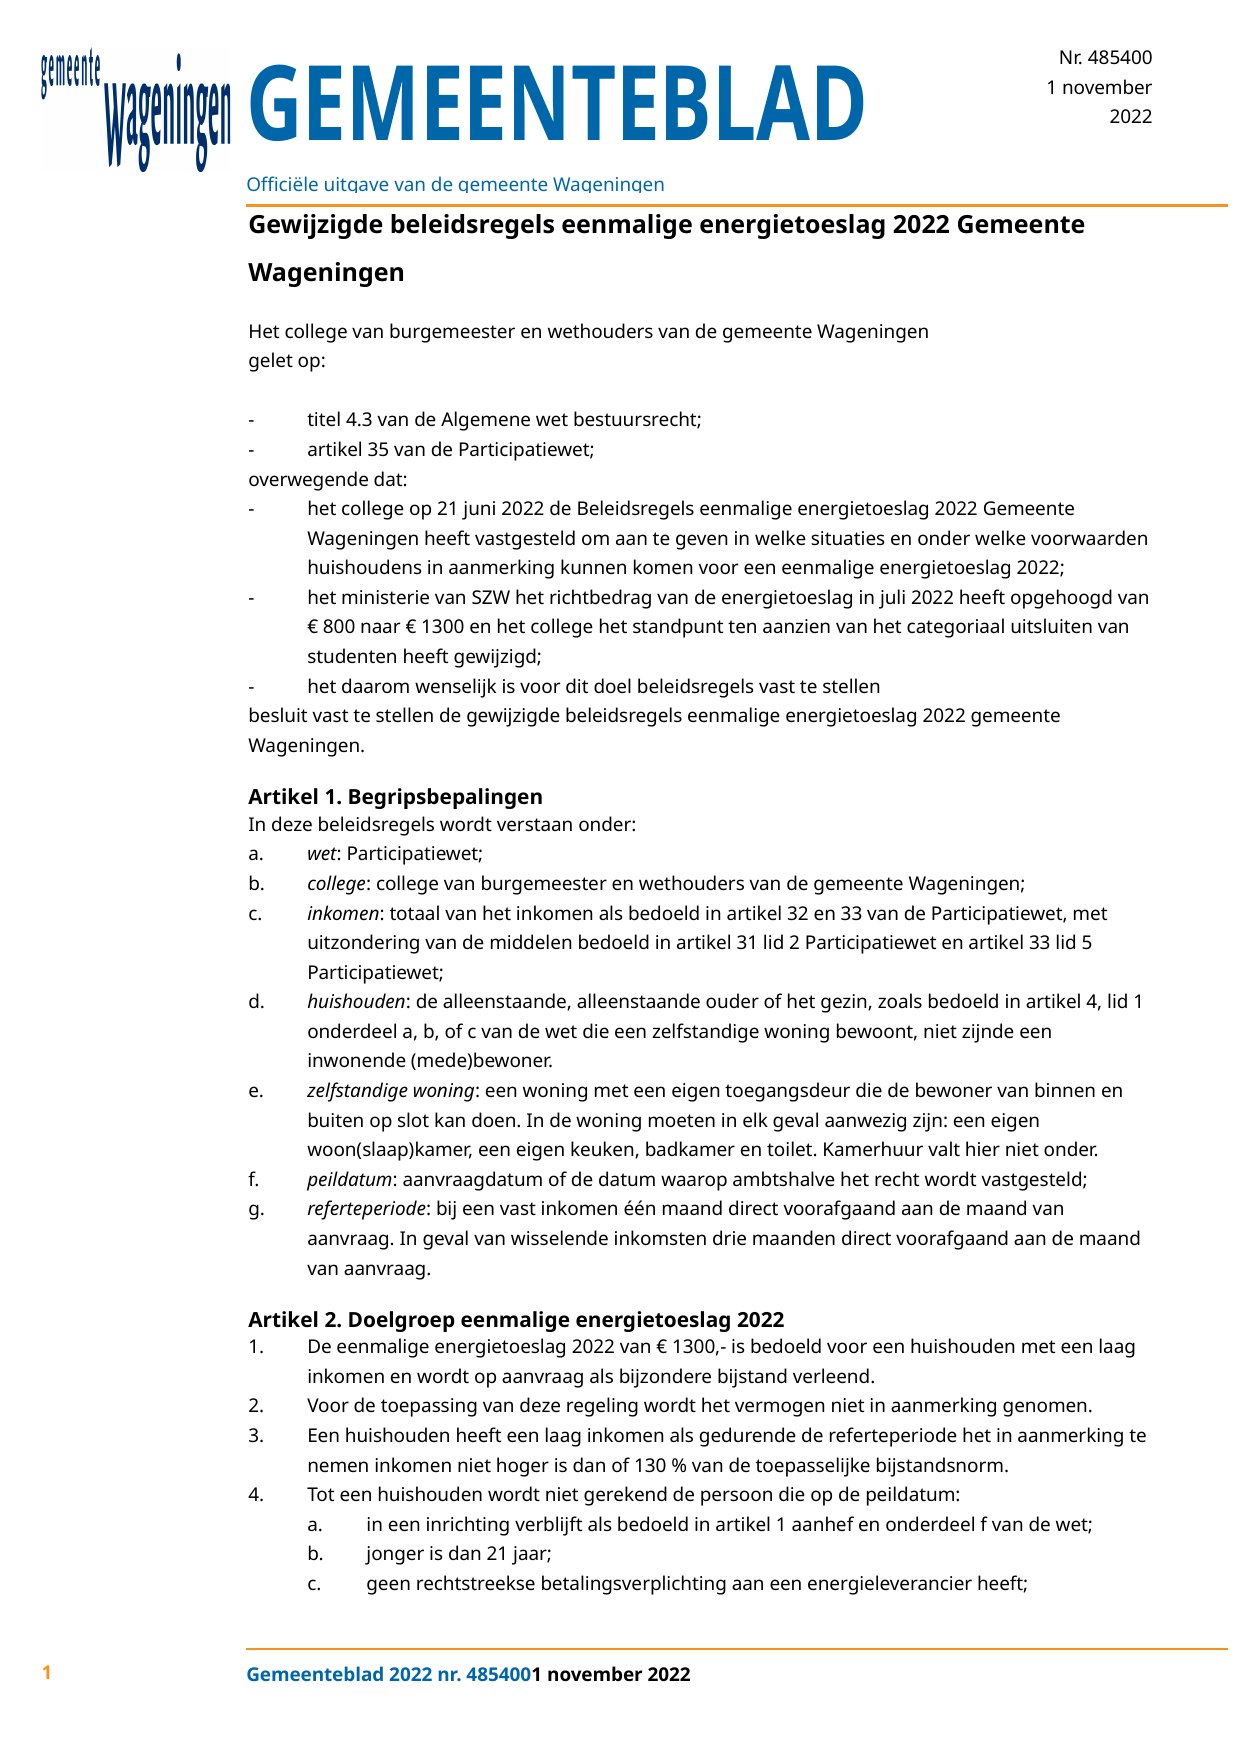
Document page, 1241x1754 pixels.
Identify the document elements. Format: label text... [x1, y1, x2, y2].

text gelet op: [248, 347, 1152, 373]
list De eenmalige energietoeslag 2022 van € 1300,- is bedoeld voor een huishouden met een laag inkomen en wordt op aanvraag als bijzondere bijstand verleend. [248, 1333, 1152, 1389]
list wet: Participatiewet; [248, 841, 1152, 866]
list peildatum: aanvraagdatum of de datum waarop ambtshalve het recht wordt vastgesteld; [248, 1166, 1152, 1192]
list Een huishouden heeft een laag inkomen als gedurende de referteperiode het in aanmerking te nemen inkomen niet hoger is dan of 130 % van de toepasselijke bijstandsnorm. [248, 1422, 1152, 1478]
list Voor de toepassing van deze regeling wordt het vermogen niet in aanmerking genomen. [248, 1393, 1152, 1418]
list zelfstandige woning: een woning met een eigen toegangsdeur die de bewoner van binnen en buiten op slot kan doen. In de woning moeten in elk geval aanwezig zijn: een eigen woon(slaap)kamer, een eigen keuken, badkamer en toilet. Kamerhuur valt hier niet onder. [248, 1077, 1152, 1162]
text In deze beleidsregels wordt verstaan onder: [248, 811, 1152, 837]
list artikel 35 van de Participatiewet; [248, 436, 1152, 462]
list titel 4.3 van de Algemene wet bestuursrecht; [248, 407, 1152, 432]
list geen rechtstreekse betalingsverplichting aan een energieleverancier heeft; [307, 1570, 1152, 1596]
list college: college van burgemeester en wethouders van de gemeente Wageningen; [248, 870, 1152, 896]
text overwegende dat: [248, 466, 1152, 492]
list referteperiode: bij een vast inkomen één maand direct voorafgaand aan de maand van aanvraag. In geval van wisselende inkomsten drie maanden direct voorafgaand aan de maand van aanvraag. [248, 1196, 1152, 1280]
list het daarom wenselijk is voor dit doel beleidsregels vast te stellen [248, 673, 1152, 699]
text Artikel 1. Begripsbepalingen [248, 782, 1152, 811]
list het ministerie van SZW het richtbedrag van de energietoeslag in juli 2022 heeft opgehoogd van € 800 naar € 1300 en het college het standpunt ten aanzien van het categoriaal uitsluiten van studenten heeft gewijzigd; [248, 584, 1152, 669]
list jonger is dan 21 jaar; [307, 1541, 1152, 1566]
list Tot een huishouden wordt niet gerekend de persoon die op de peildatum: [248, 1481, 1152, 1507]
text besluit vast te stellen de gewijzigde beleidsregels eenmalige energietoeslag 2022 gemeente Wageningen. [248, 702, 1152, 758]
list in een inrichting verblijft als bedoeld in artikel 1 aanhef en onderdeel f van de wet; [307, 1511, 1152, 1537]
list inkomen: totaal van het inkomen als bedoeld in artikel 32 en 33 van de Participatiewet, met uitzondering van de middelen bedoeld in artikel 31 lid 2 Participatiewet en artikel 33 lid 5 Participatiewet; [248, 900, 1152, 984]
picture [41, 47, 231, 172]
text Artikel 2. Doelgroep eenmalige energietoeslag 2022 [248, 1305, 1152, 1333]
text Gewijzigde beleidsregels eenmalige energietoeslag 2022 Gemeente Wageningen [248, 207, 1152, 288]
list het college op 21 juni 2022 de Beleidsregels eenmalige energietoeslag 2022 Gemeente Wageningen heeft vastgesteld om aan te geven in welke situaties en onder welke voorwaarden huishoudens in aanmerking kunnen komen voor een eenmalige energietoeslag 2022; [248, 495, 1152, 580]
text Het college van burgemeester en wethouders van de gemeente Wageningen [248, 318, 1152, 344]
list huishouden: de alleenstaande, alleenstaande ouder of het gezin, zoals bedoeld in artikel 4, lid 1 onderdeel a, b, of c van de wet die een zelfstandige woning bewoont, niet zijnde een inwonende (mede)bewoner. [248, 988, 1152, 1073]
